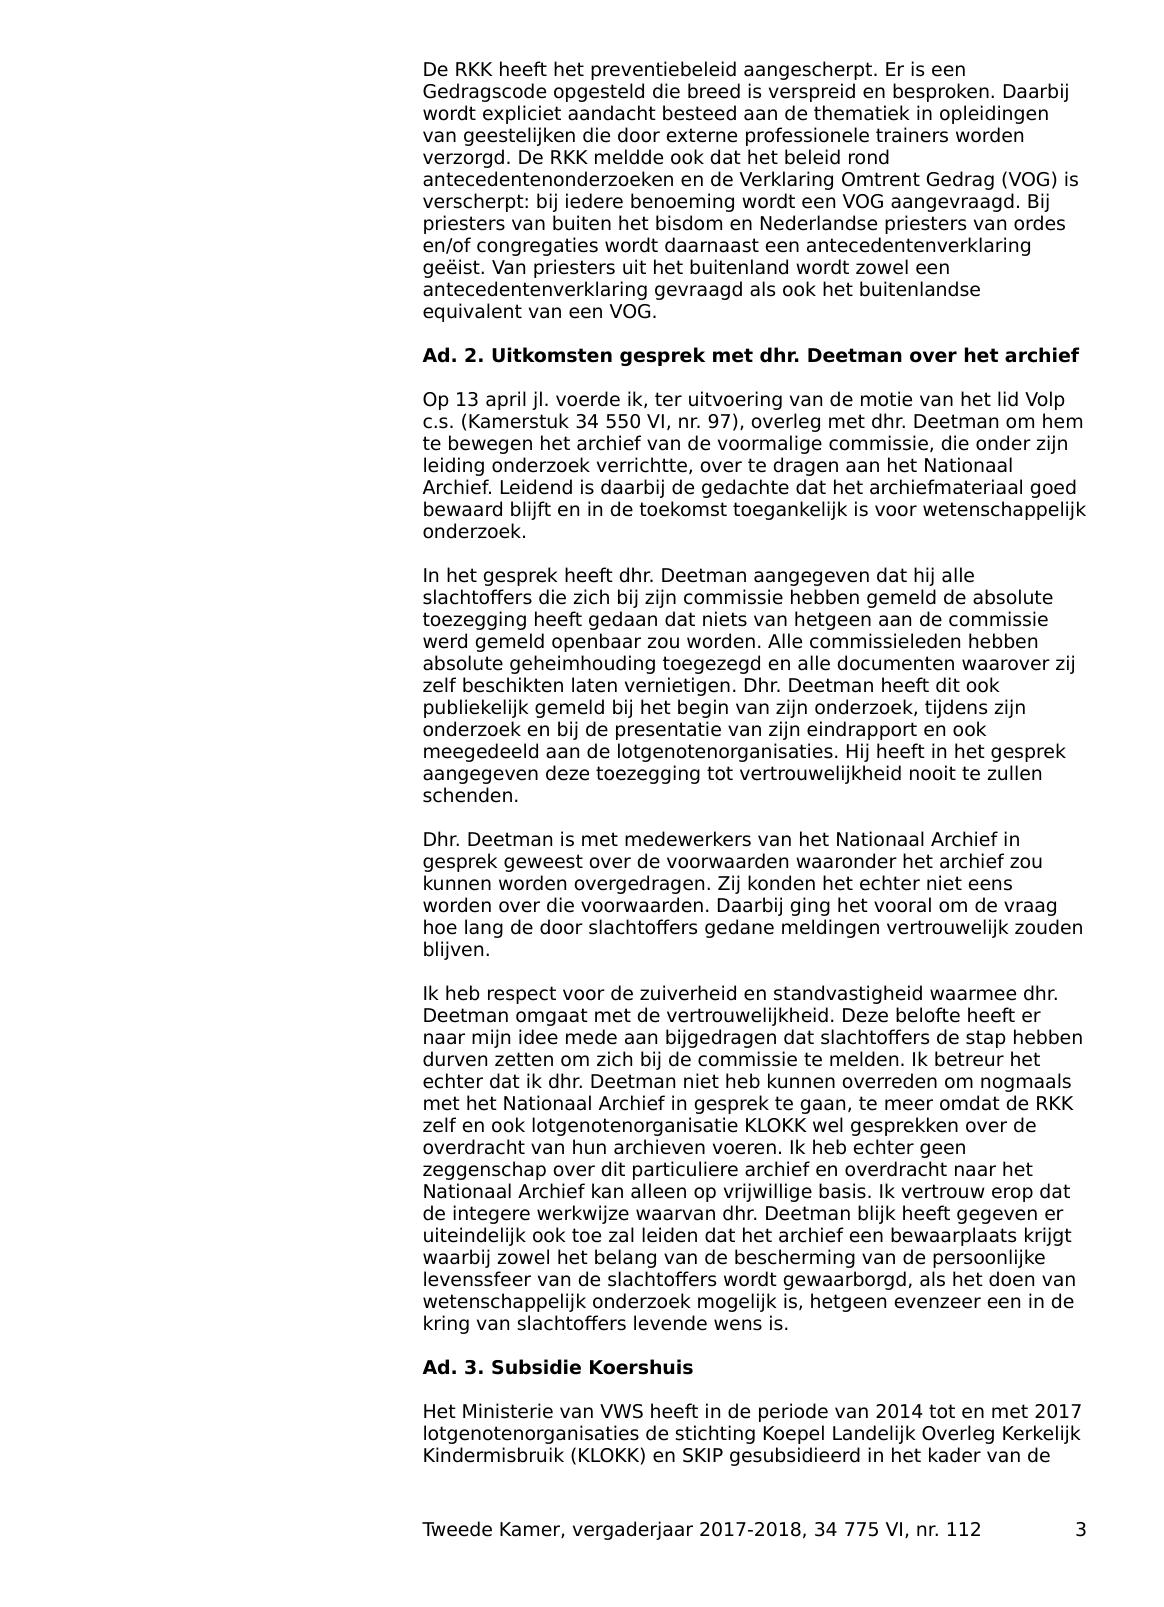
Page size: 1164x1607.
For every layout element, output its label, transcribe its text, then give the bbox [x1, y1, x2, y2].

subtitle Ad. 3. Subsidie Koershuis [422, 1357, 1087, 1379]
subtitle Ad. 2. Uitkomsten gesprek met dhr. Deetman over het archief [422, 345, 1087, 367]
text In het gesprek heeft dhr. Deetman aangegeven dat hij alle slachtoffers die zich bij zijn commissie hebben gemeld de absolute toezegging heeft gedaan dat niets van hetgeen aan de commissie werd gemeld openbaar zou worden. Alle commissieleden hebben absolute geheimhouding toegezegd en alle documenten waarover zij zelf beschikten laten vernietigen. Dhr. Deetman heeft dit ook publiekelijk gemeld bij het begin van zijn onderzoek, tijdens zijn onderzoek en bij de presentatie van zijn eindrapport en ook meegedeeld aan de lotgenotenorganisaties. Hij heeft in het gesprek aangegeven deze toezegging tot vertrouwelijkheid nooit te zullen schenden. [422, 565, 1087, 807]
text De RKK heeft het preventiebeleid aangescherpt. Er is een Gedragscode opgesteld die breed is verspreid en besproken. Daarbij wordt expliciet aandacht besteed aan de thematiek in opleidingen van geestelijken die door externe professionele trainers worden verzorgd. De RKK meldde ook dat het beleid rond antecedentenonderzoeken en de Verklaring Omtrent Gedrag (VOG) is verscherpt: bij iedere benoeming wordt een VOG aangevraagd. Bij priesters van buiten het bisdom en Nederlandse priesters van ordes en/of congregaties wordt daarnaast een antecedentenverklaring geëist. Van priesters uit het buitenland wordt zowel een antecedentenverklaring gevraagd als ook het buitenlandse equivalent van een VOG. [422, 59, 1087, 323]
text Dhr. Deetman is met medewerkers van het Nationaal Archief in gesprek geweest over de voorwaarden waaronder het archief zou kunnen worden overgedragen. Zij konden het echter niet eens worden over die voorwaarden. Daarbij ging het vooral om de vraag hoe lang de door slachtoffers gedane meldingen vertrouwelijk zouden blijven. [422, 829, 1087, 961]
text Het Ministerie van VWS heeft in de periode van 2014 tot en met 2017 lotgenotenorganisaties de stichting Koepel Landelijk Overleg Kerkelijk Kindermisbruik (KLOKK) en SKIP gesubsidieerd in het kader van de [422, 1401, 1087, 1467]
text Op 13 april jl. voerde ik, ter uitvoering van de motie van het lid Volp c.s. (Kamerstuk 34 550 VI, nr. 97), overleg met dhr. Deetman om hem te bewegen het archief van de voormalige commissie, die onder zijn leiding onderzoek verrichtte, over te dragen aan het Nationaal Archief. Leidend is daarbij de gedachte dat het archiefmateriaal goed bewaard blijft en in de toekomst toegankelijk is voor wetenschappelijk onderzoek. [422, 389, 1087, 543]
text Ik heb respect voor de zuiverheid en standvastigheid waarmee dhr. Deetman omgaat met de vertrouwelijkheid. Deze belofte heeft er naar mijn idee mede aan bijgedragen dat slachtoffers de stap hebben durven zetten om zich bij de commissie te melden. Ik betreur het echter dat ik dhr. Deetman niet heb kunnen overreden om nogmaals met het Nationaal Archief in gesprek te gaan, te meer omdat de RKK zelf en ook lotgenotenorganisatie KLOKK wel gesprekken over de overdracht van hun archieven voeren. Ik heb echter geen zeggenschap over dit particuliere archief en overdracht naar het Nationaal Archief kan alleen op vrijwillige basis. Ik vertrouw erop dat de integere werkwijze waarvan dhr. Deetman blijk heeft gegeven er uiteindelijk ook toe zal leiden dat het archief een bewaarplaats krijgt waarbij zowel het belang van de bescherming van de persoonlijke levenssfeer van de slachtoffers wordt gewaarborgd, als het doen van wetenschappelijk onderzoek mogelijk is, hetgeen evenzeer een in de kring van slachtoffers levende wens is. [422, 983, 1087, 1335]
